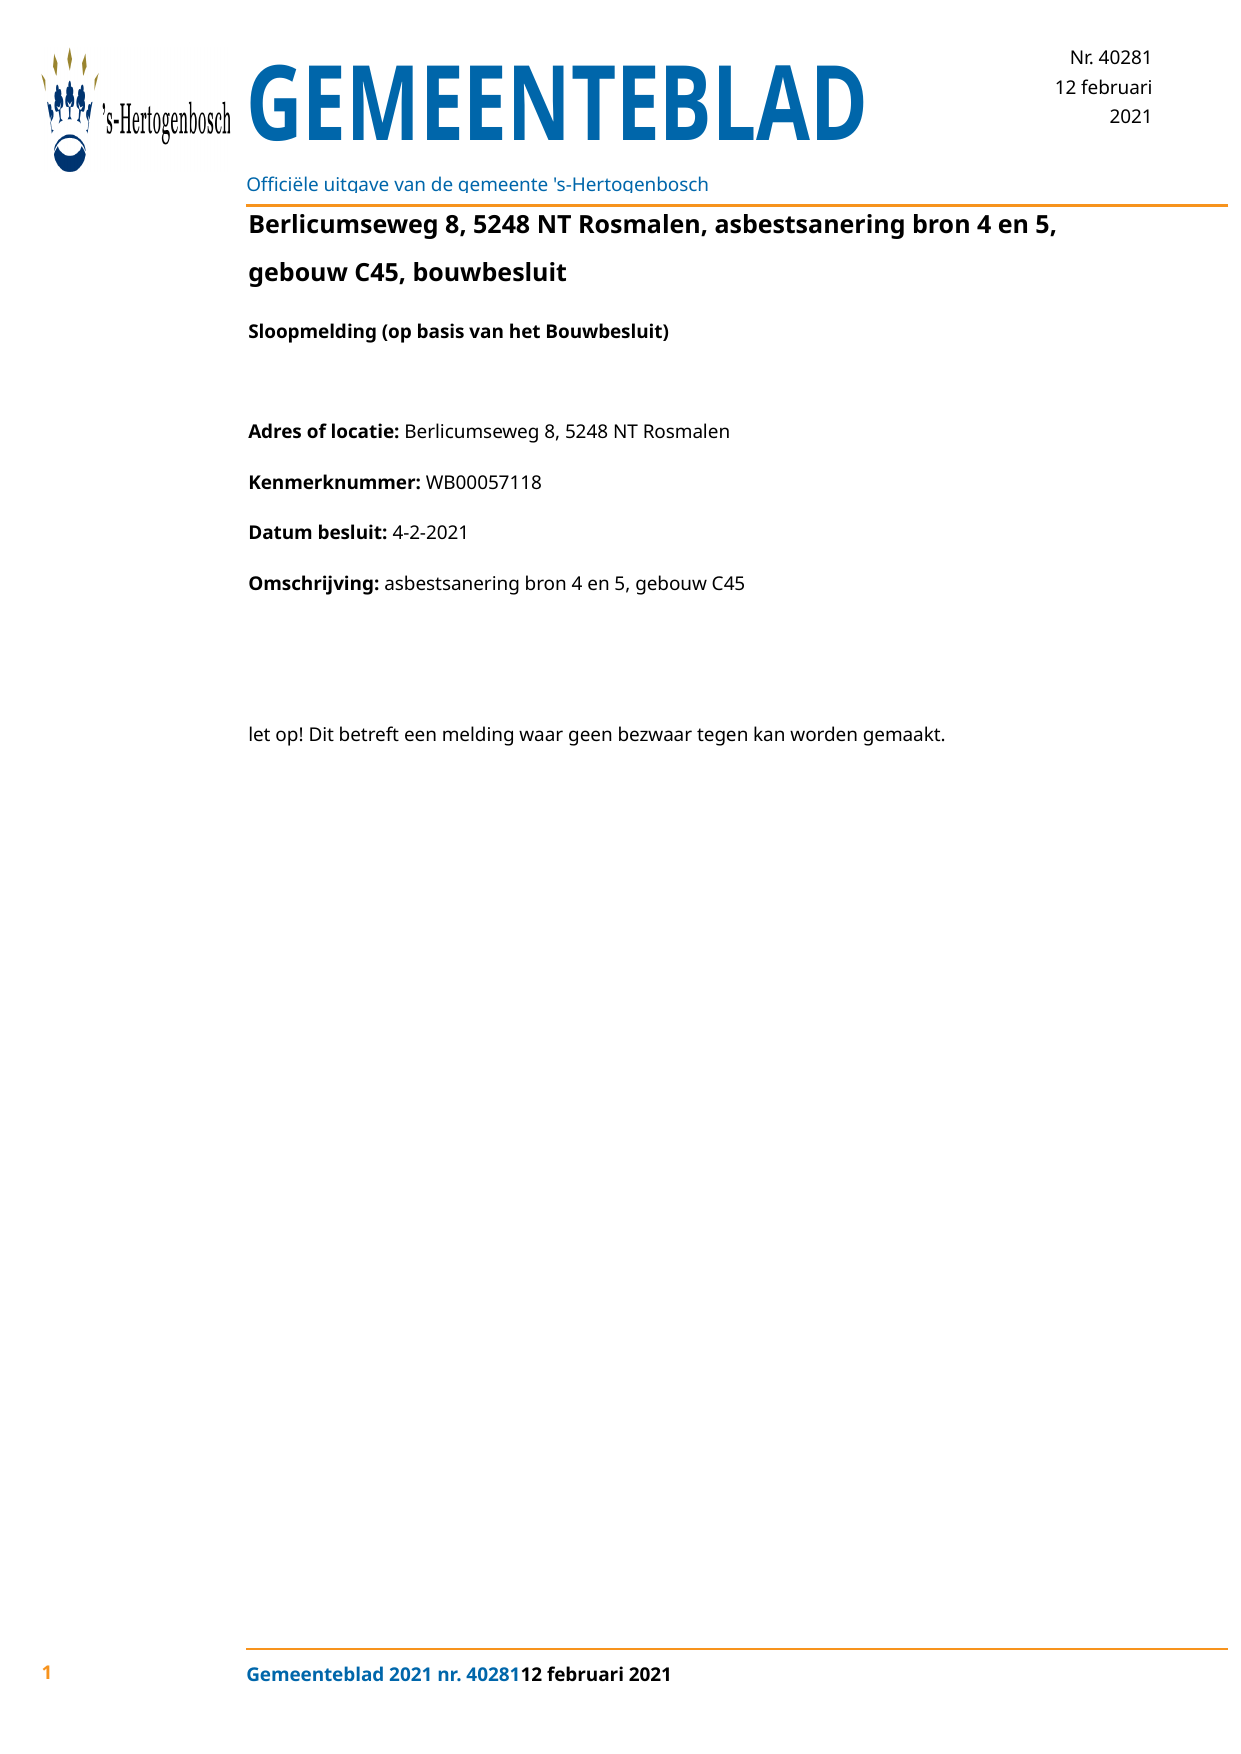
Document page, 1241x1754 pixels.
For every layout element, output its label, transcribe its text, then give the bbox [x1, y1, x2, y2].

text Sloopmelding (op basis van het Bouwbesluit) [248, 318, 1152, 344]
text Omschrijving: asbestsanering bron 4 en 5, gebouw C45 [248, 570, 1152, 596]
text let op! Dit betreft een melding waar geen bezwaar tegen kan worden gemaakt. [248, 721, 1152, 747]
text Kenmerknummer: WB00057118 [248, 469, 1152, 495]
text Berlicumseweg 8, 5248 NT Rosmalen, asbestsanering bron 4 en 5, gebouw C45, bouwbesluit [248, 207, 1152, 288]
text Datum besluit: 4-2-2021 [248, 519, 1152, 545]
picture [41, 47, 231, 172]
text Adres of locatie: Berlicumseweg 8, 5248 NT Rosmalen [248, 419, 1152, 444]
